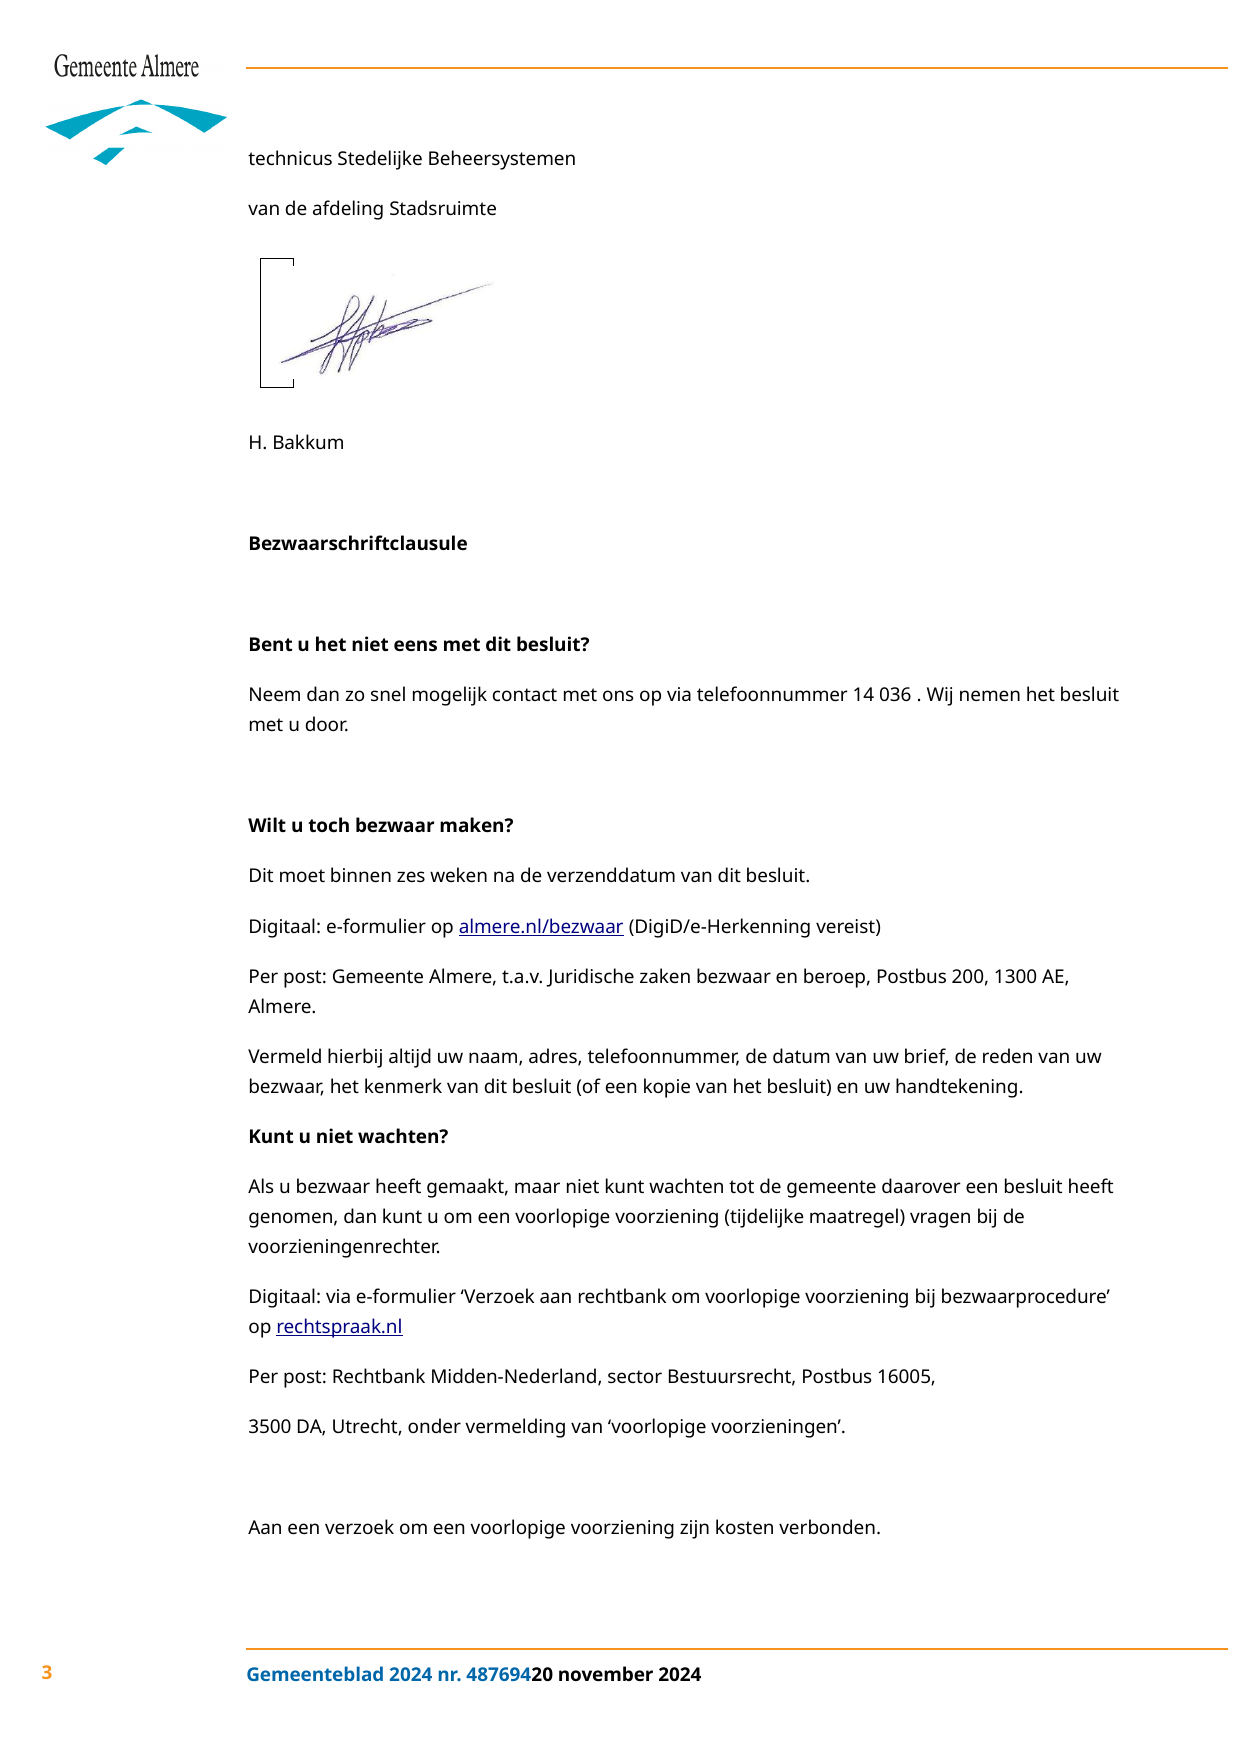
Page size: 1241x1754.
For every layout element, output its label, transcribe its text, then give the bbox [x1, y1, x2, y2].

text Bezwaarschriftclausule [248, 530, 1152, 556]
text Dit moet binnen zes weken na de verzenddatum van dit besluit. [248, 862, 1152, 888]
text H. Bakkum [248, 429, 1152, 455]
text Digitaal: e-formulier op almere.nl/bezwaar (DigiD/e-Herkenning vereist) [248, 913, 1152, 939]
text van de afdeling Stadsruimte [248, 196, 1152, 221]
text Vermeld hierbij altijd uw naam, adres, telefoonnummer, de datum van uw brief, de reden van uw bezwaar, het kenmerk van dit besluit (of een kopie van het besluit) en uw handtekening. [248, 1043, 1152, 1099]
text Aan een verzoek om een voorlopige voorziening zijn kosten verbonden. [248, 1514, 1152, 1540]
text Als u bezwaar heeft gemaakt, maar niet kunt wachten tot de gemeente daarover een besluit heeft genomen, dan kunt u om een voorlopige voorziening (tijdelijke maatregel) vragen bij de voorzieningenrechter. [248, 1174, 1152, 1259]
text Per post: Rechtbank Midden-Nederland, sector Bestuursrecht, Postbus 16005, [248, 1363, 1152, 1389]
text Neem dan zo snel mogelijk contact met ons op via telefoonnummer 14 036 . Wij nemen het besluit met u door. [248, 682, 1152, 737]
text technicus Stedelijke Beheersystemen [248, 145, 1152, 171]
text Digitaal: via e-formulier ‘Verzoek aan rechtbank om voorlopige voorziening bij bezwaarprocedure’ op rechtspraak.nl [248, 1283, 1152, 1339]
text Per post: Gemeente Almere, t.a.v. Juridische zaken bezwaar en beroep, Postbus 200, 1300 AE, Almere. [248, 963, 1152, 1019]
text Wilt u toch bezwaar maken? [248, 812, 1152, 838]
picture [268, 266, 499, 379]
picture [41, 47, 231, 172]
text Kunt u niet wachten? [248, 1123, 1152, 1149]
text 3500 DA, Utrecht, onder vermelding van ‘voorlopige voorzieningen’. [248, 1414, 1152, 1439]
text Bent u het niet eens met dit besluit? [248, 631, 1152, 657]
